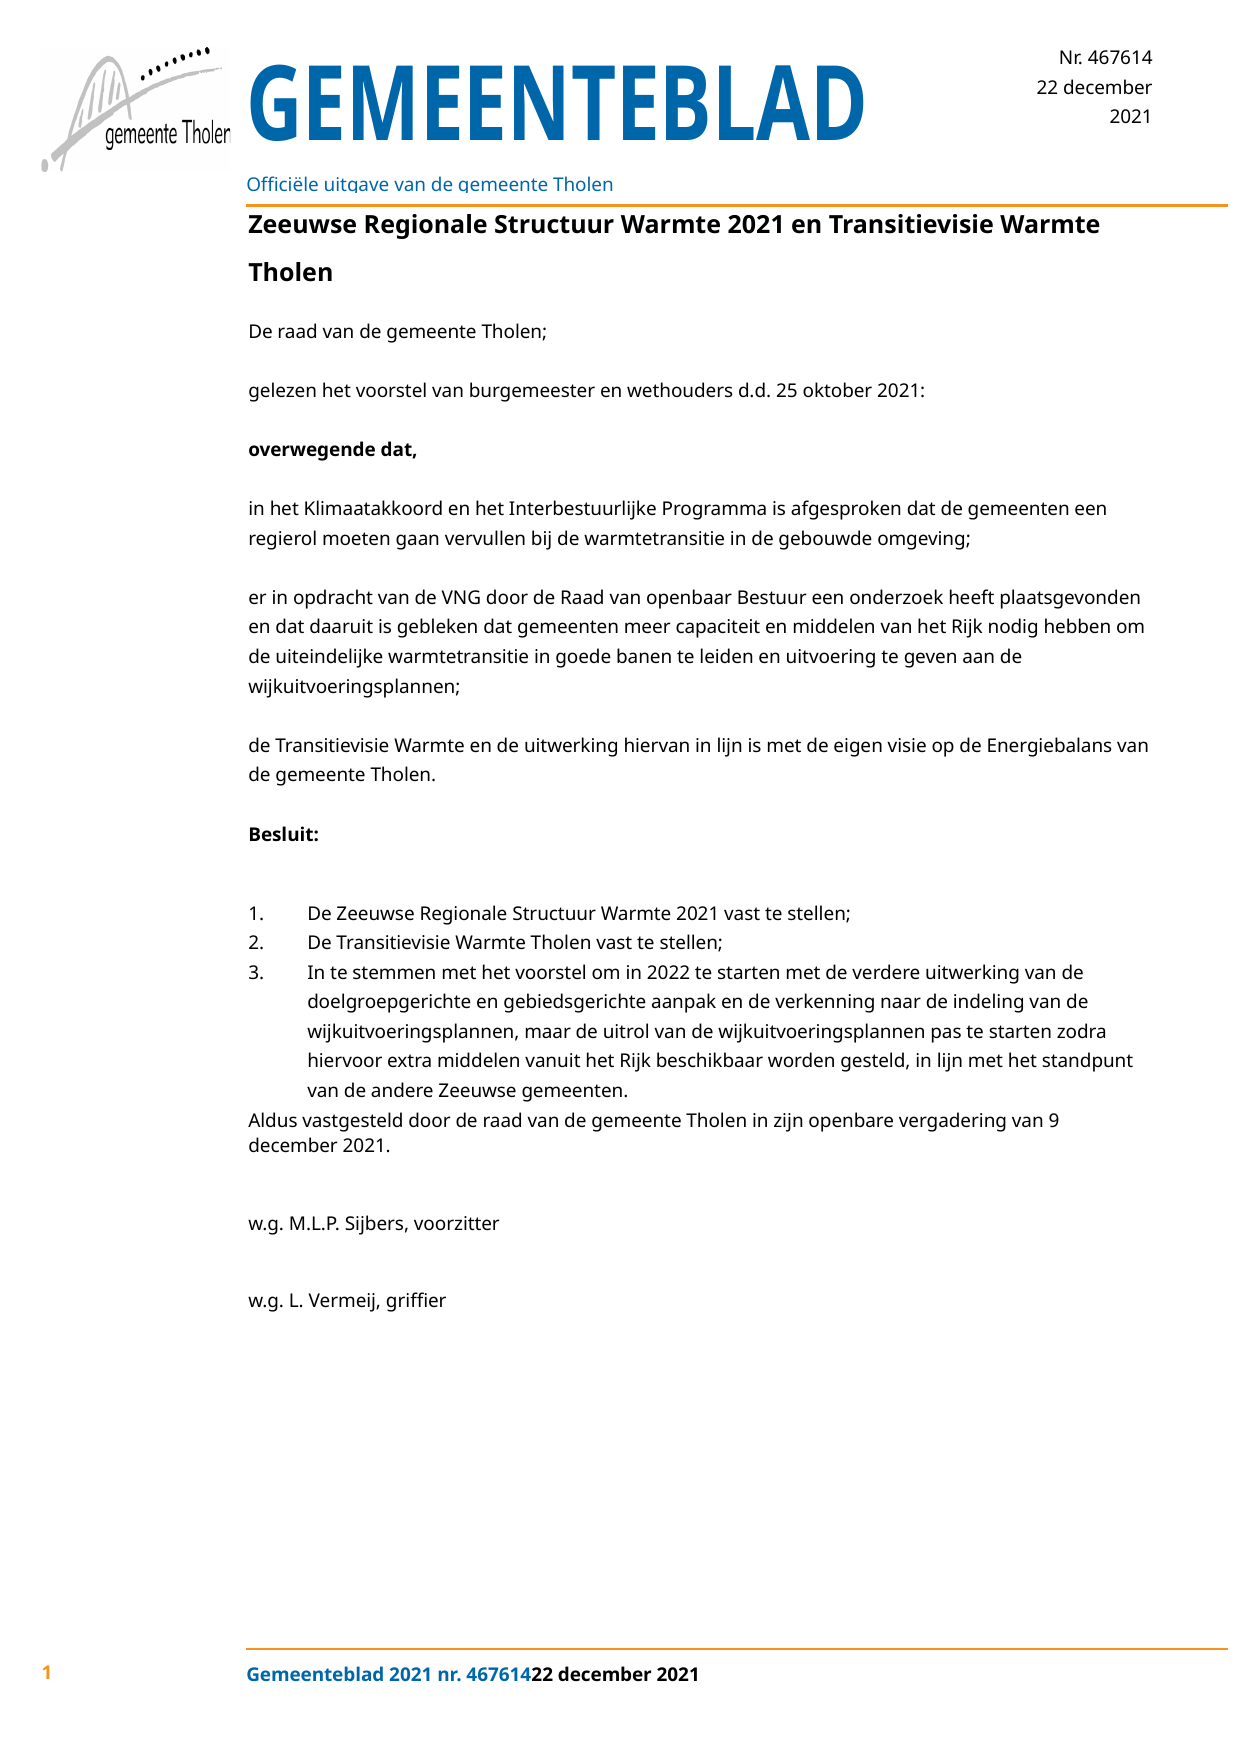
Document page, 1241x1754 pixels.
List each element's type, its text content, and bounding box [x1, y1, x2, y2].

text Besluit: [248, 821, 1152, 847]
text de Transitievisie Warmte en de uitwerking hiervan in lijn is met de eigen visie op de Energiebalans van de gemeente Tholen. [248, 732, 1152, 787]
text Zeeuwse Regionale Structuur Warmte 2021 en Transitievisie Warmte Tholen [248, 207, 1152, 288]
list De Transitievisie Warmte Tholen vast te stellen; [248, 929, 1152, 955]
list De Zeeuwse Regionale Structuur Warmte 2021 vast te stellen; [248, 900, 1152, 925]
text De raad van de gemeente Tholen; [248, 318, 1152, 344]
text w.g. L. Vermeij, griffier [248, 1287, 1152, 1313]
text w.g. M.L.P. Sijbers, voorzitter [248, 1210, 1152, 1235]
text in het Klimaatakkoord en het Interbestuurlijke Programma is afgesproken dat de gemeenten een regierol moeten gaan vervullen bij de warmtetransitie in de gebouwde omgeving; [248, 495, 1152, 551]
text Aldus vastgesteld door de raad van de gemeente Tholen in zijn openbare vergadering van 9 december 2021. [248, 1107, 1152, 1158]
picture [41, 47, 231, 172]
list In te stemmen met het voorstel om in 2022 te starten met de verdere uitwerking van de doelgroepgerichte en gebiedsgerichte aanpak en de verkenning naar de indeling van de wijkuitvoeringsplannen, maar de uitrol van de wijkuitvoeringsplannen pas te starten zodra hiervoor extra middelen vanuit het Rijk beschikbaar worden gesteld, in lijn met het standpunt van de andere Zeeuwse gemeenten. [248, 959, 1152, 1103]
text overwegende dat, [248, 436, 1152, 462]
text er in opdracht van de VNG door de Raad van openbaar Bestuur een onderzoek heeft plaatsgevonden en dat daaruit is gebleken dat gemeenten meer capaciteit en middelen van het Rijk nodig hebben om de uiteindelijke warmtetransitie in goede banen te leiden en uitvoering te geven aan de wijkuitvoeringsplannen; [248, 584, 1152, 699]
text gelezen het voorstel van burgemeester en wethouders d.d. 25 oktober 2021: [248, 377, 1152, 403]
